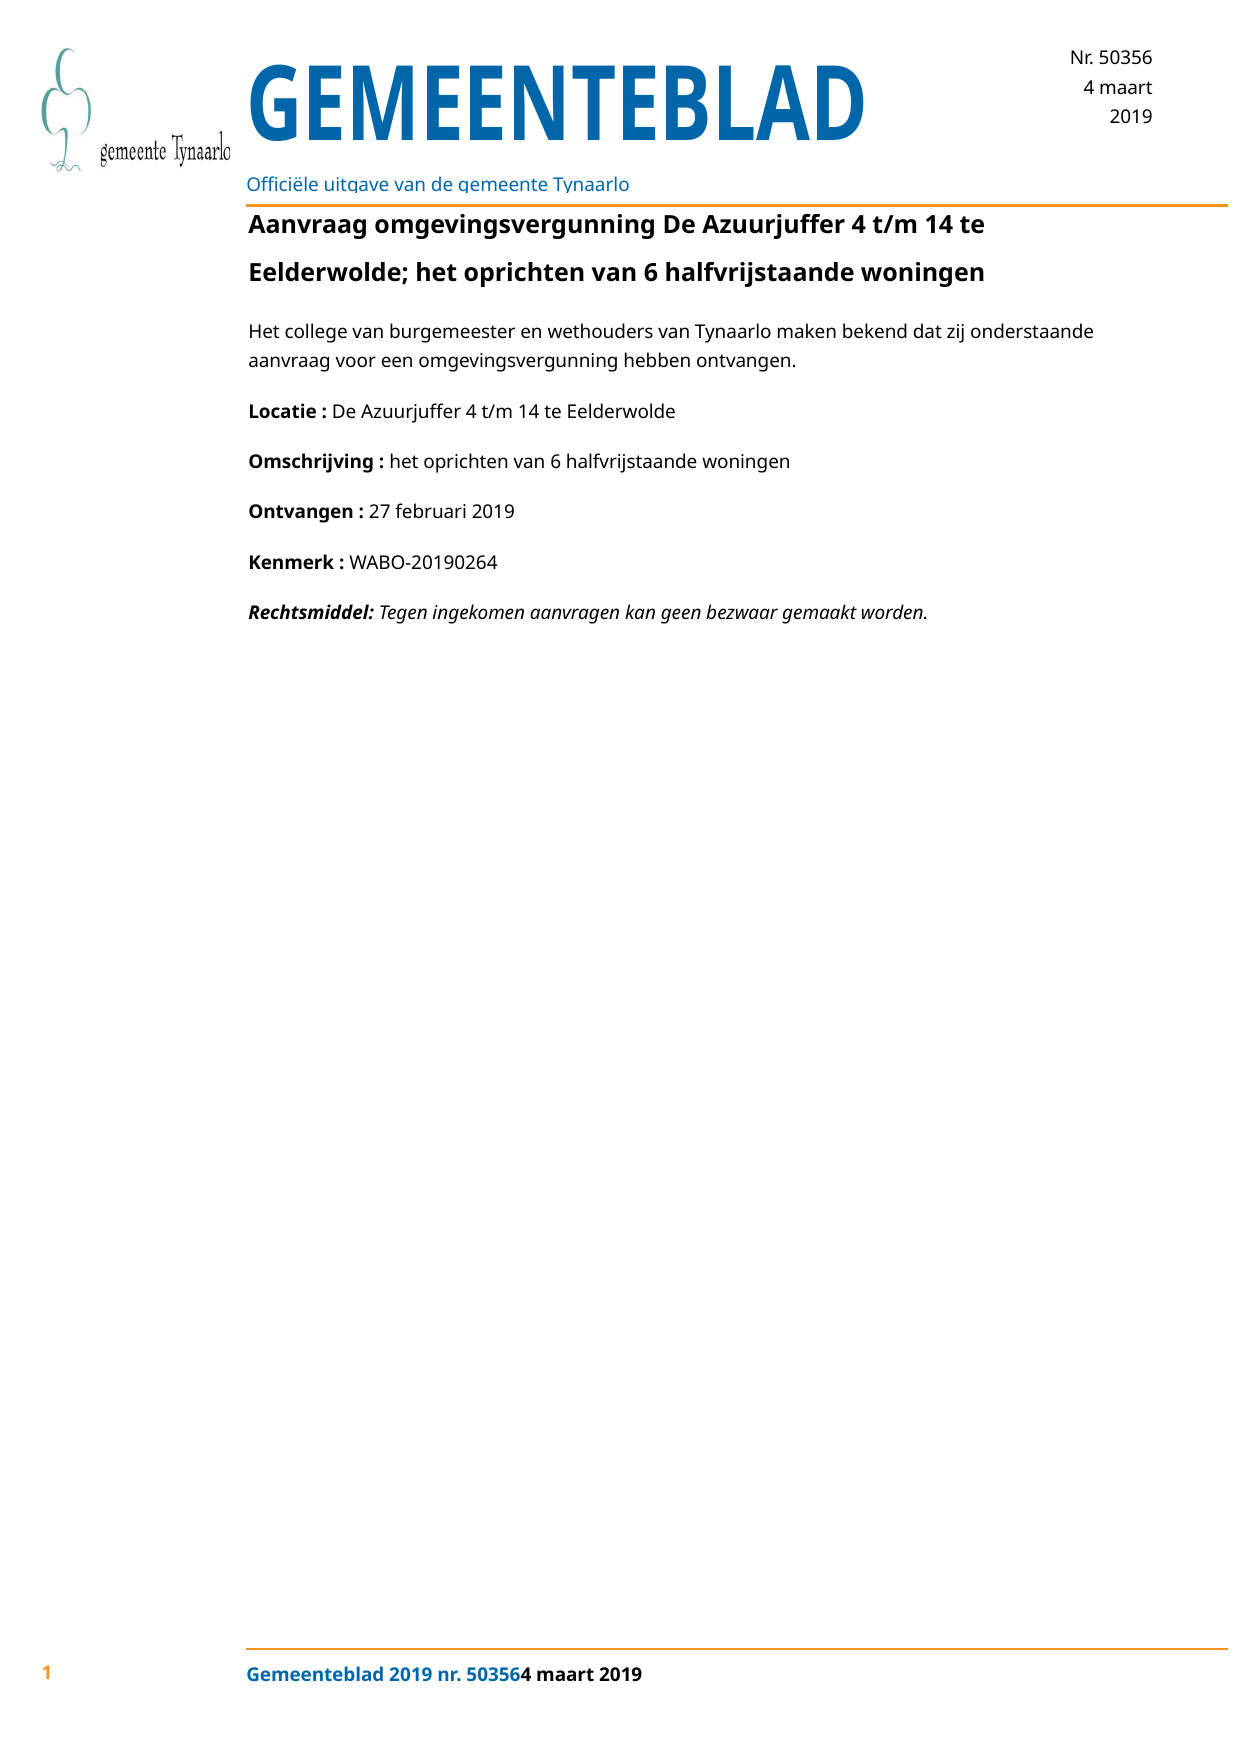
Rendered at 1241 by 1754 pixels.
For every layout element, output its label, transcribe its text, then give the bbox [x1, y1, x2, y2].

text Ontvangen : 27 februari 2019 [248, 499, 1152, 524]
text Rechtsmiddel: Tegen ingekomen aanvragen kan geen bezwaar gemaakt worden. [248, 599, 1152, 625]
text Het college van burgemeester en wethouders van Tynaarlo maken bekend dat zij onderstaande aanvraag voor een omgevingsvergunning hebben ontvangen. [248, 318, 1152, 373]
text Kenmerk : WABO-20190264 [248, 549, 1152, 575]
text Aanvraag omgevingsvergunning De Azuurjuffer 4 t/m 14 te Eelderwolde; het oprichten van 6 halfvrijstaande woningen [248, 207, 1152, 288]
text Omschrijving : het oprichten van 6 halfvrijstaande woningen [248, 448, 1152, 474]
picture [41, 47, 231, 172]
text Locatie : De Azuurjuffer 4 t/m 14 te Eelderwolde [248, 398, 1152, 424]
